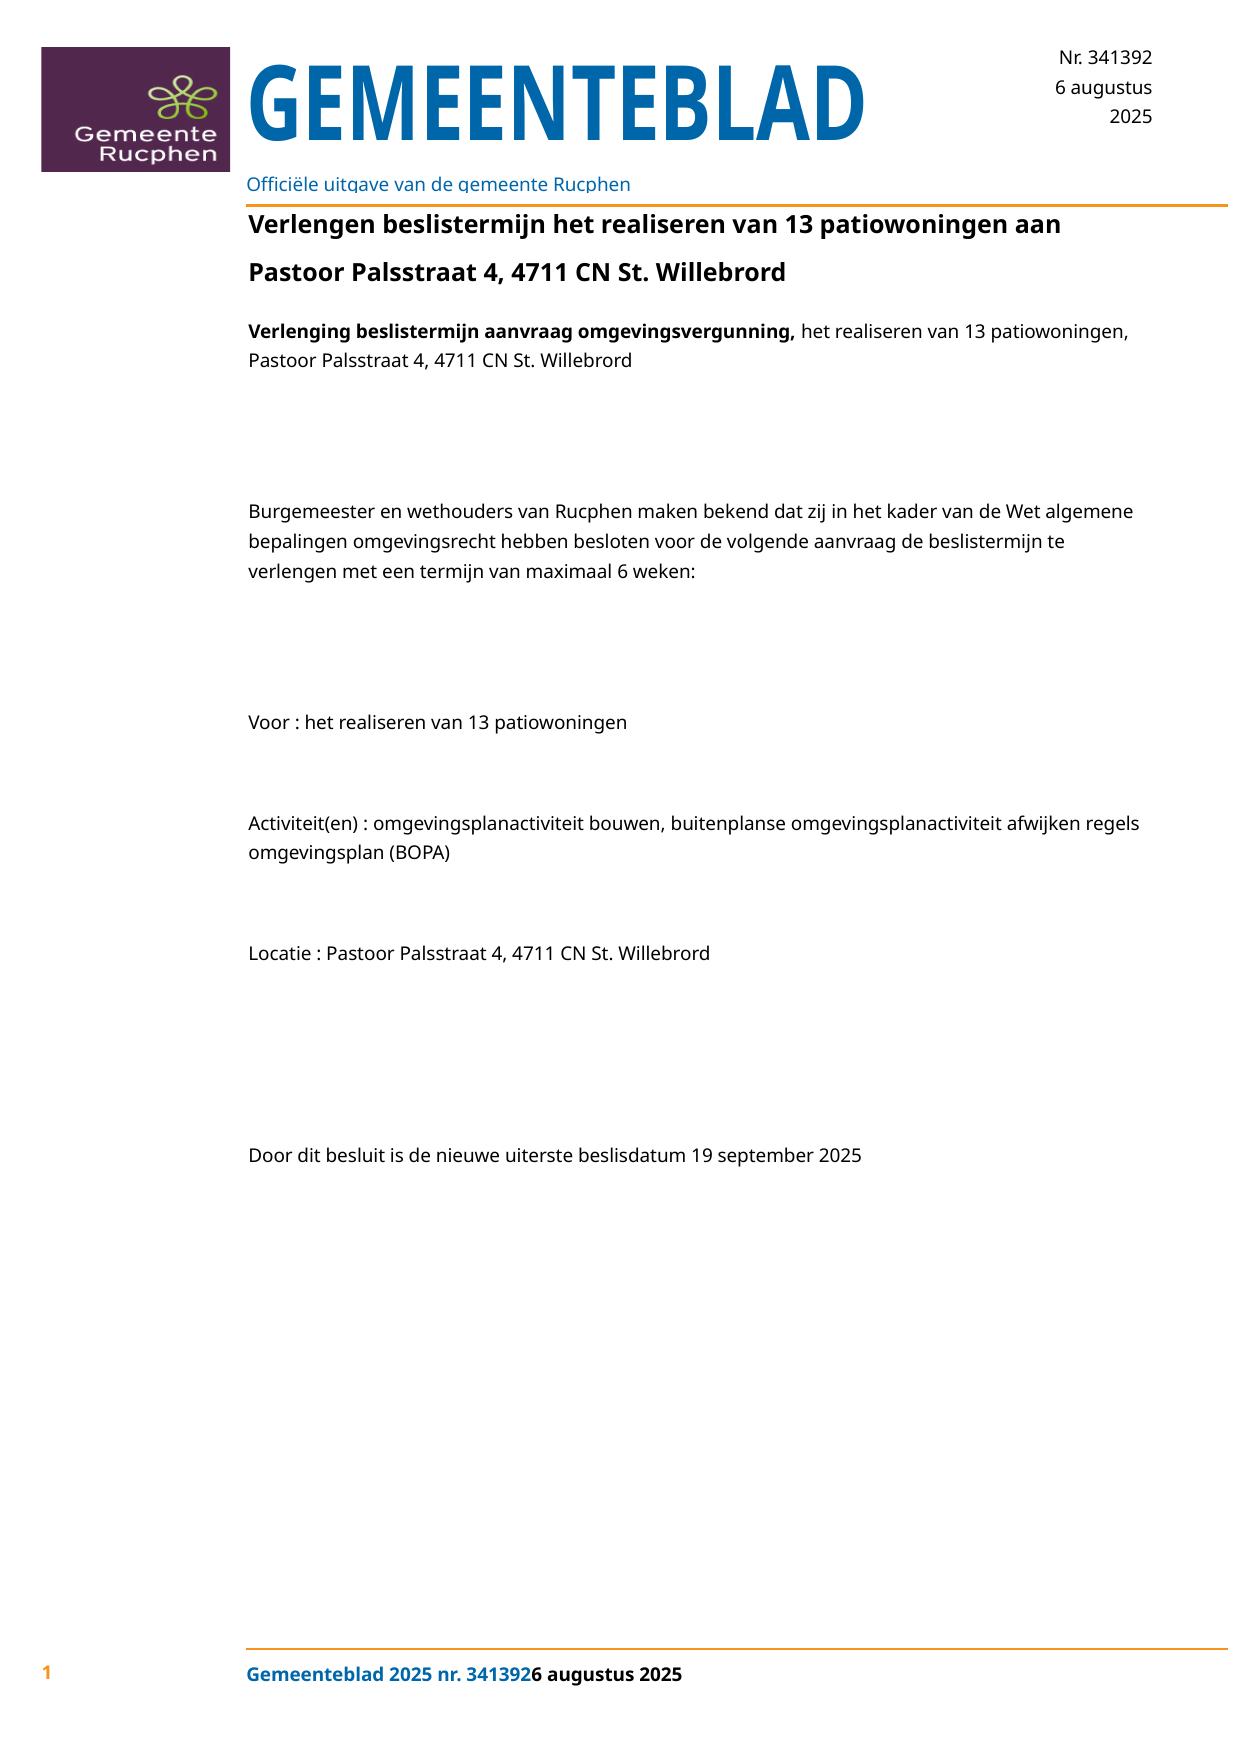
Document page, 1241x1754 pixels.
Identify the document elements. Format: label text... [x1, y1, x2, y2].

text Activiteit(en) : omgevingsplanactiviteit bouwen, buitenplanse omgevingsplanactiviteit afwijken regels omgevingsplan (BOPA) [248, 810, 1152, 865]
text Locatie : Pastoor Palsstraat 4, 4711 CN St. Willebrord [248, 940, 1152, 966]
picture [41, 47, 231, 172]
text Burgemeester en wethouders van Rucphen maken bekend dat zij in het kader van de Wet algemene bepalingen omgevingsrecht hebben besloten voor de volgende aanvraag de beslistermijn te verlengen met een termijn van maximaal 6 weken: [248, 499, 1152, 584]
text Door dit besluit is de nieuwe uiterste beslisdatum 19 september 2025 [248, 1142, 1152, 1168]
text Verlengen beslistermijn het realiseren van 13 patiowoningen aan Pastoor Palsstraat 4, 4711 CN St. Willebrord [248, 207, 1152, 288]
text Voor : het realiseren van 13 patiowoningen [248, 709, 1152, 735]
text Verlenging beslistermijn aanvraag omgevingsvergunning, het realiseren van 13 patiowoningen, Pastoor Palsstraat 4, 4711 CN St. Willebrord [248, 318, 1152, 373]
